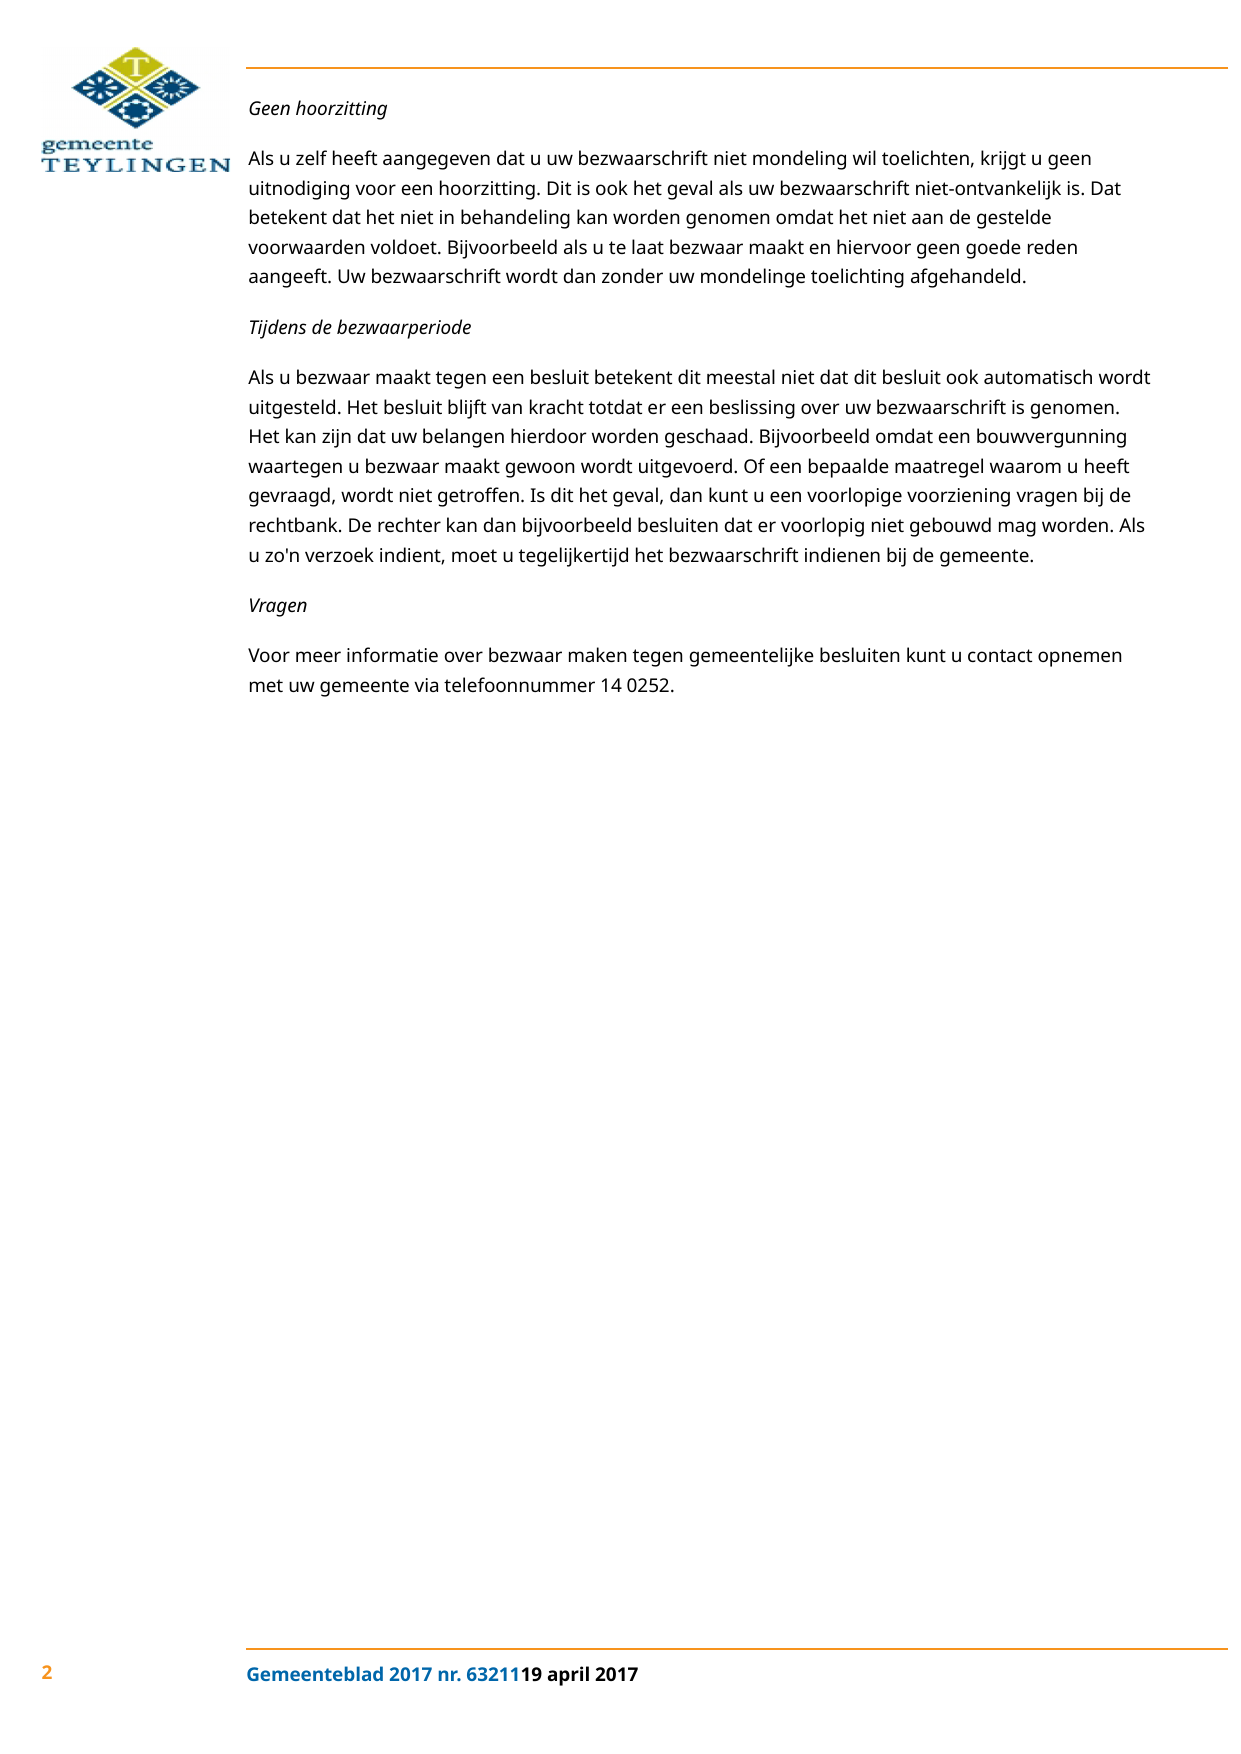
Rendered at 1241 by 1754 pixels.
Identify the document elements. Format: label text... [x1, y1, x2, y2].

picture [41, 47, 231, 172]
text Voor meer informatie over bezwaar maken tegen gemeentelijke besluiten kunt u contact opnemen met uw gemeente via telefoonnummer 14 0252. [248, 643, 1152, 698]
text Geen hoorzitting [248, 95, 1152, 121]
text Als u bezwaar maakt tegen een besluit betekent dit meestal niet dat dit besluit ook automatisch wordt uitgesteld. Het besluit blijft van kracht totdat er een beslissing over uw bezwaarschrift is genomen. Het kan zijn dat uw belangen hierdoor worden geschaad. Bijvoorbeeld omdat een bouwvergunning waartegen u bezwaar maakt gewoon wordt uitgevoerd. Of een bepaalde maatregel waarom u heeft gevraagd, wordt niet getroffen. Is dit het geval, dan kunt u een voorlopige voorziening vragen bij de rechtbank. De rechter kan dan bijvoorbeeld besluiten dat er voorlopig niet gebouwd mag worden. Als u zo'n verzoek indient, moet u tegelijkertijd het bezwaarschrift indienen bij de gemeente. [248, 364, 1152, 568]
text Tijdens de bezwaarperiode [248, 314, 1152, 340]
text Vragen [248, 592, 1152, 618]
text Als u zelf heeft aangegeven dat u uw bezwaarschrift niet mondeling wil toelichten, krijgt u geen uitnodiging voor een hoorzitting. Dit is ook het geval als uw bezwaarschrift niet-ontvankelijk is. Dat betekent dat het niet in behandeling kan worden genomen omdat het niet aan de gestelde voorwaarden voldoet. Bijvoorbeeld als u te laat bezwaar maakt en hiervoor geen goede reden aangeeft. Uw bezwaarschrift wordt dan zonder uw mondelinge toelichting afgehandeld. [248, 145, 1152, 289]
